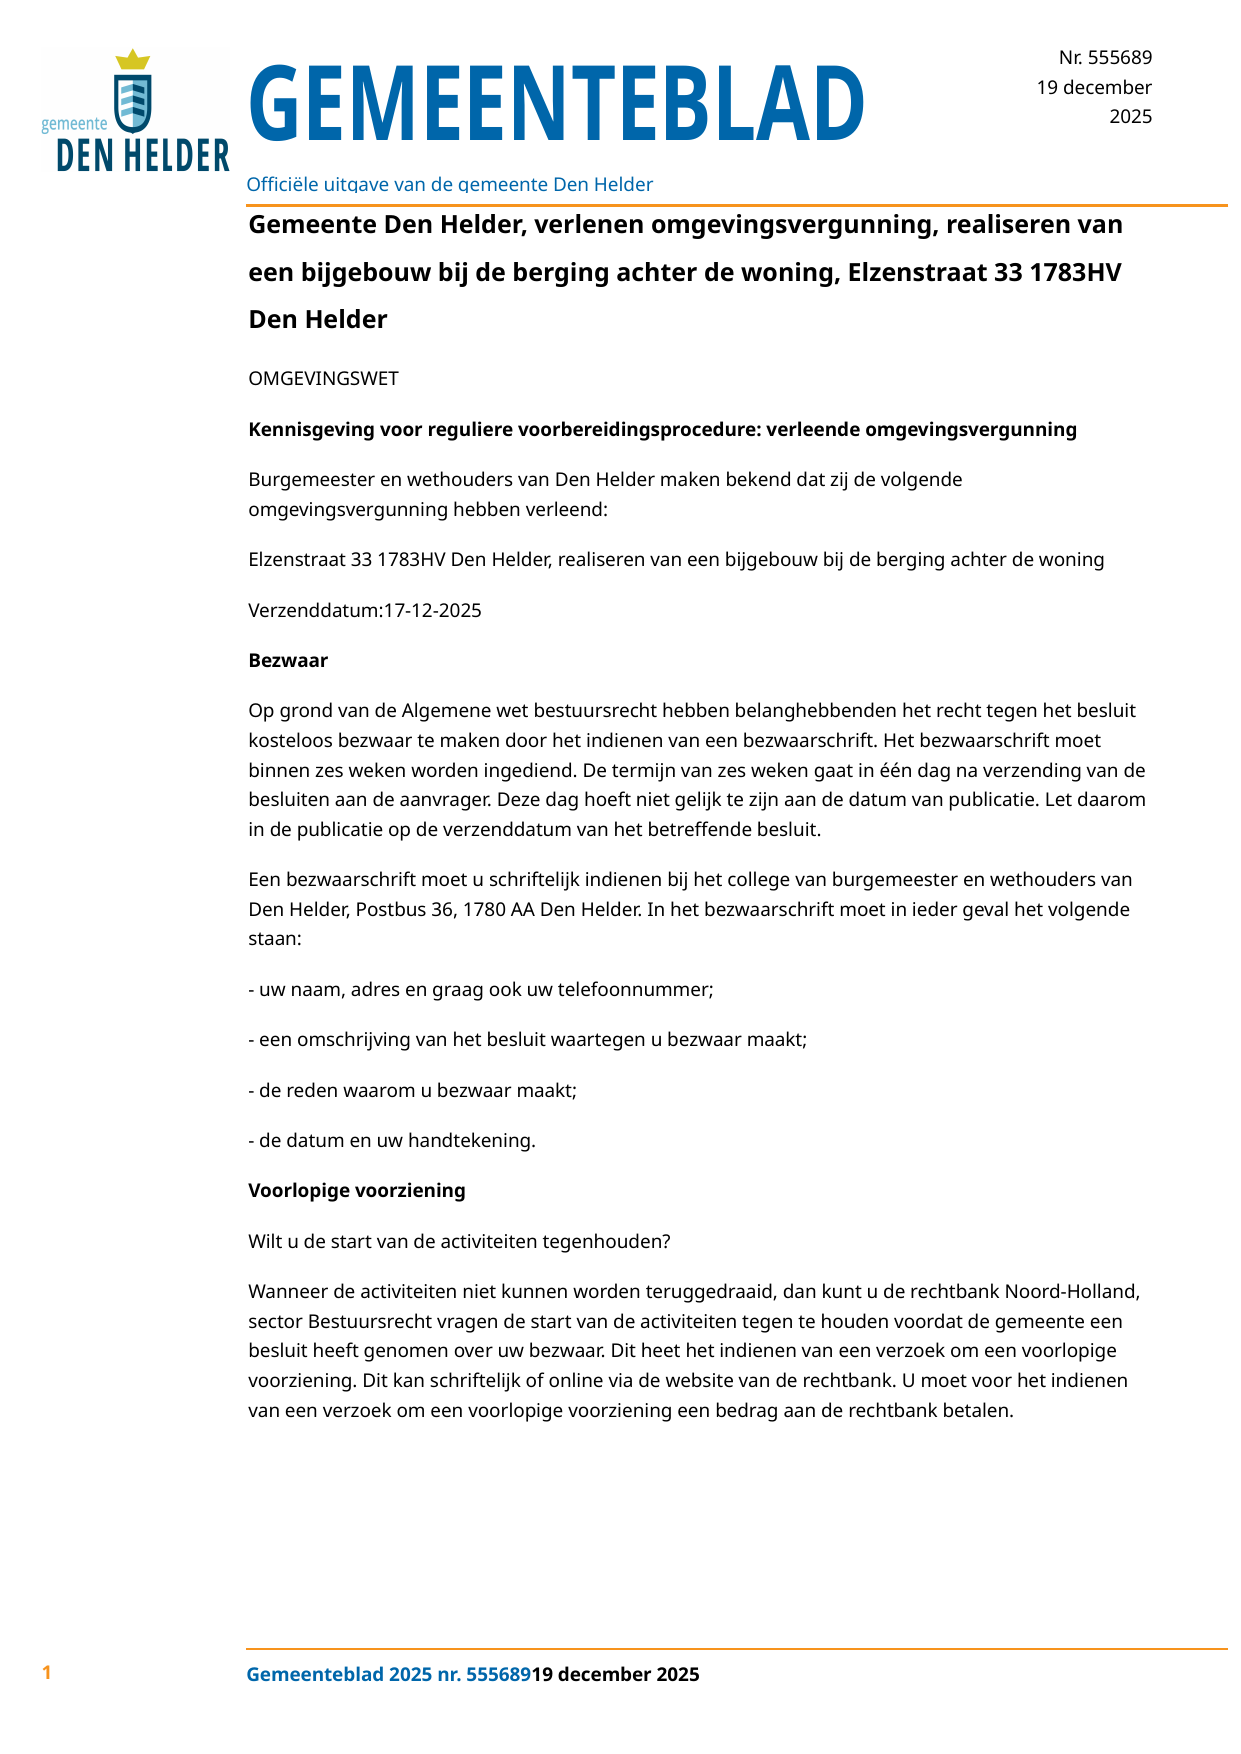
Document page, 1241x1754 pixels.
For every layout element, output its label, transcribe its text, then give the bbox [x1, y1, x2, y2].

picture [182, 144, 187, 165]
text Op grond van de Algemene wet bestuursrecht hebben belanghebbenden het recht tegen het besluit kosteloos bezwaar te maken door het indienen van een bezwaarschrift. Het bezwaarschrift moet binnen zes weken worden ingediend. De termijn van zes weken gaat in één dag na verzending van de besluiten aan de aanvrager. Deze dag hoeft niet gelijk te zijn aan de datum van publicatie. Let daarom in de publicatie op de verzenddatum van het betreffende besluit. [248, 698, 1152, 842]
text - een omschrijving van het besluit waartegen u bezwaar maakt; [248, 1026, 1152, 1052]
text Burgemeester en wethouders van Den Helder maken bekend dat zij de volgende omgevingsvergunning hebben verleend: [248, 466, 1152, 522]
text - de reden waarom u bezwaar maakt; [248, 1077, 1152, 1102]
text Wilt u de start van de activiteiten tegenhouden? [248, 1228, 1152, 1254]
text Elzenstraat 33 1783HV Den Helder, realiseren van een bijgebouw bij de berging achter de woning [248, 546, 1152, 572]
text Een bezwaarschrift moet u schriftelijk indienen bij het college van burgemeester en wethouders van Den Helder, Postbus 36, 1780 AA Den Helder. In het bezwaarschrift moet in ieder geval het volgende staan: [248, 866, 1152, 951]
text Verzenddatum:17-12-2025 [248, 597, 1152, 622]
text Voorlopige voorziening [248, 1178, 1152, 1203]
picture [220, 160, 224, 172]
picture [63, 144, 68, 165]
text Bezwaar [248, 647, 1152, 673]
text - uw naam, adres en graag ook uw telefoonnummer; [248, 976, 1152, 1002]
text Gemeente Den Helder, verlenen omgevingsvergunning, realiseren van een bijgebouw bij de berging achter de woning, Elzenstraat 33 1783HV Den Helder [248, 207, 1152, 336]
text OMGEVINGSWET [248, 366, 1152, 391]
picture [100, 154, 106, 172]
picture [130, 157, 135, 172]
text Wanneer de activiteiten niet kunnen worden teruggedraaid, dan kunt u de rechtbank Noord-Holland, sector Bestuursrecht vragen de start van de activiteiten tegen te houden voordat de gemeente een besluit heeft genomen over uw bezwaar. Dit heet het indienen van een verzoek om een voorlopige voorziening. Dit kan schriftelijk of online via de website van de rechtbank. U moet voor het indienen van een verzoek om een voorlopige voorziening een bedrag aan de rechtbank betalen. [248, 1278, 1152, 1422]
text Kennisgeving voor reguliere voorbereidingsprocedure: verleende omgevingsvergunning [248, 416, 1152, 442]
text - de datum en uw handtekening. [248, 1127, 1152, 1153]
picture [41, 47, 231, 172]
